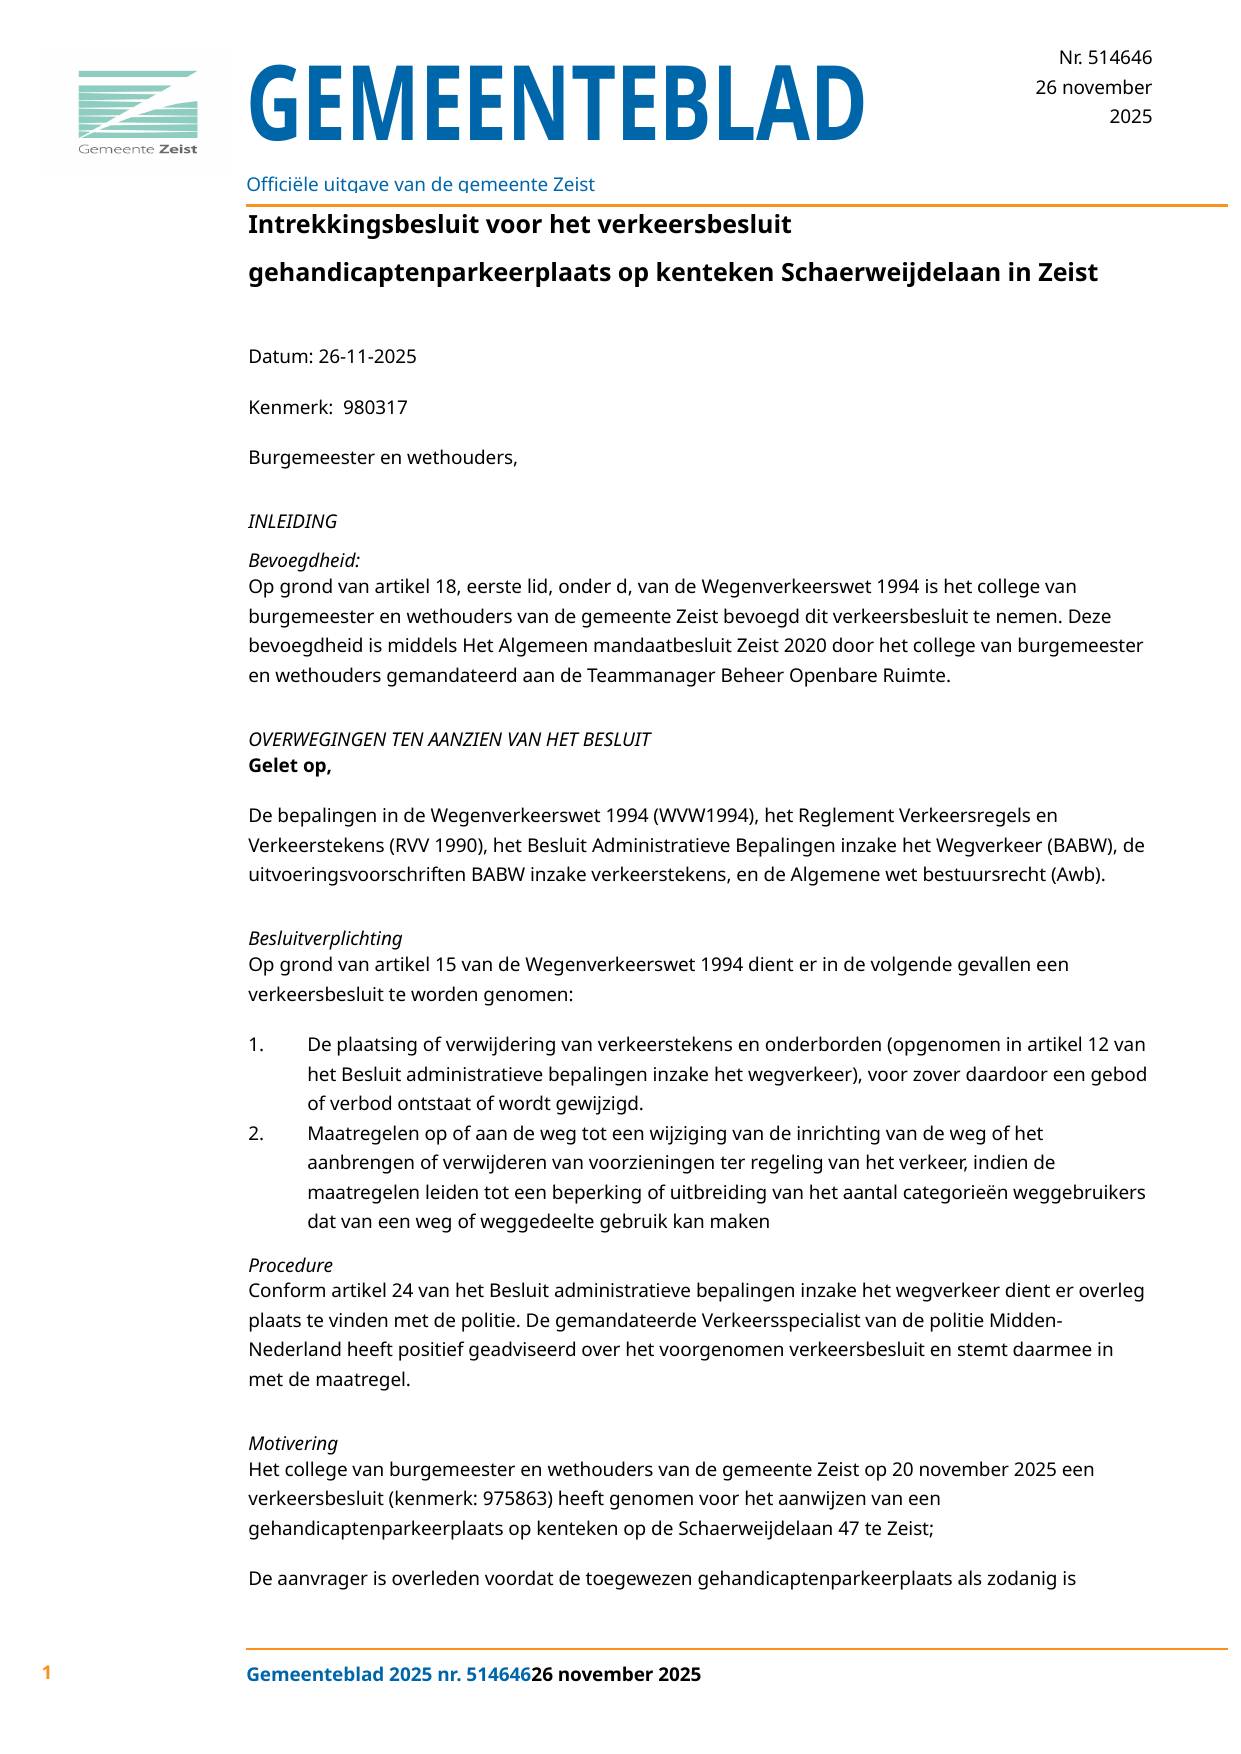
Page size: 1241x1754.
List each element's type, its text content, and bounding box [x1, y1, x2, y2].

text Op grond van artikel 18, eerste lid, onder d, van de Wegenverkeerswet 1994 is het college van burgemeester en wethouders van de gemeente Zeist bevoegd dit verkeersbesluit te nemen. Deze bevoegdheid is middels Het Algemeen mandaatbesluit Zeist 2020 door het college van burgemeester en wethouders gemandateerd aan de Teammanager Beheer Openbare Ruimte. [248, 573, 1152, 688]
text Bevoegdheid: [248, 548, 1152, 573]
text Procedure [248, 1252, 1152, 1277]
text Conform artikel 24 van het Besluit administratieve bepalingen inzake het wegverkeer dient er overleg plaats te vinden met de politie. De gemandateerde Verkeersspecialist van de politie Midden-Nederland heeft positief geadviseerd over het voorgenomen verkeersbesluit en stemt daarmee in met de maatregel. [248, 1277, 1152, 1392]
text De aanvrager is overleden voordat de toegewezen gehandicaptenparkeerplaats als zodanig is [248, 1566, 1152, 1591]
text Besluitverplichting [248, 925, 1152, 951]
text Kenmerk: 980317 [248, 394, 1152, 420]
text Gelet op, [248, 752, 1152, 778]
text De bepalingen in de Wegenverkeerswet 1994 (WVW1994), het Reglement Verkeersregels en Verkeerstekens (RVV 1990), het Besluit Administratieve Bepalingen inzake het Wegverkeer (BABW), de uitvoeringsvoorschriften BABW inzake verkeerstekens, en de Algemene wet bestuursrecht (Awb). [248, 802, 1152, 887]
text Op grond van artikel 15 van de Wegenverkeerswet 1994 dient er in de volgende gevallen een verkeersbesluit te worden genomen: [248, 951, 1152, 1006]
text Motivering [248, 1430, 1152, 1456]
text Datum: 26-11-2025 [248, 344, 1152, 369]
list De plaatsing of verwijdering van verkeerstekens en onderborden (opgenomen in artikel 12 van het Besluit administratieve bepalingen inzake het wegverkeer), voor zover daardoor een gebod of verbod ontstaat of wordt gewijzigd. [248, 1031, 1152, 1116]
text OVERWEGINGEN TEN AANZIEN VAN HET BESLUIT [248, 726, 1152, 752]
picture [41, 47, 231, 172]
text Intrekkingsbesluit voor het verkeersbesluit gehandicaptenparkeerplaats op kenteken Schaerweijdelaan in Zeist [248, 207, 1152, 288]
list Maatregelen op of aan de weg tot een wijziging van de inrichting van de weg of het aanbrengen of verwijderen van voorzieningen ter regeling van het verkeer, indien de maatregelen leiden tot een beperking of uitbreiding van het aantal categorieën weggebruikers dat van een weg of weggedeelte gebruik kan maken [248, 1120, 1152, 1234]
text Het college van burgemeester en wethouders van de gemeente Zeist op 20 november 2025 een verkeersbesluit (kenmerk: 975863) heeft genomen voor het aanwijzen van een gehandicaptenparkeerplaats op kenteken op de Schaerweijdelaan 47 te Zeist; [248, 1456, 1152, 1541]
text INLEIDING [248, 508, 1152, 534]
text Burgemeester en wethouders, [248, 444, 1152, 470]
